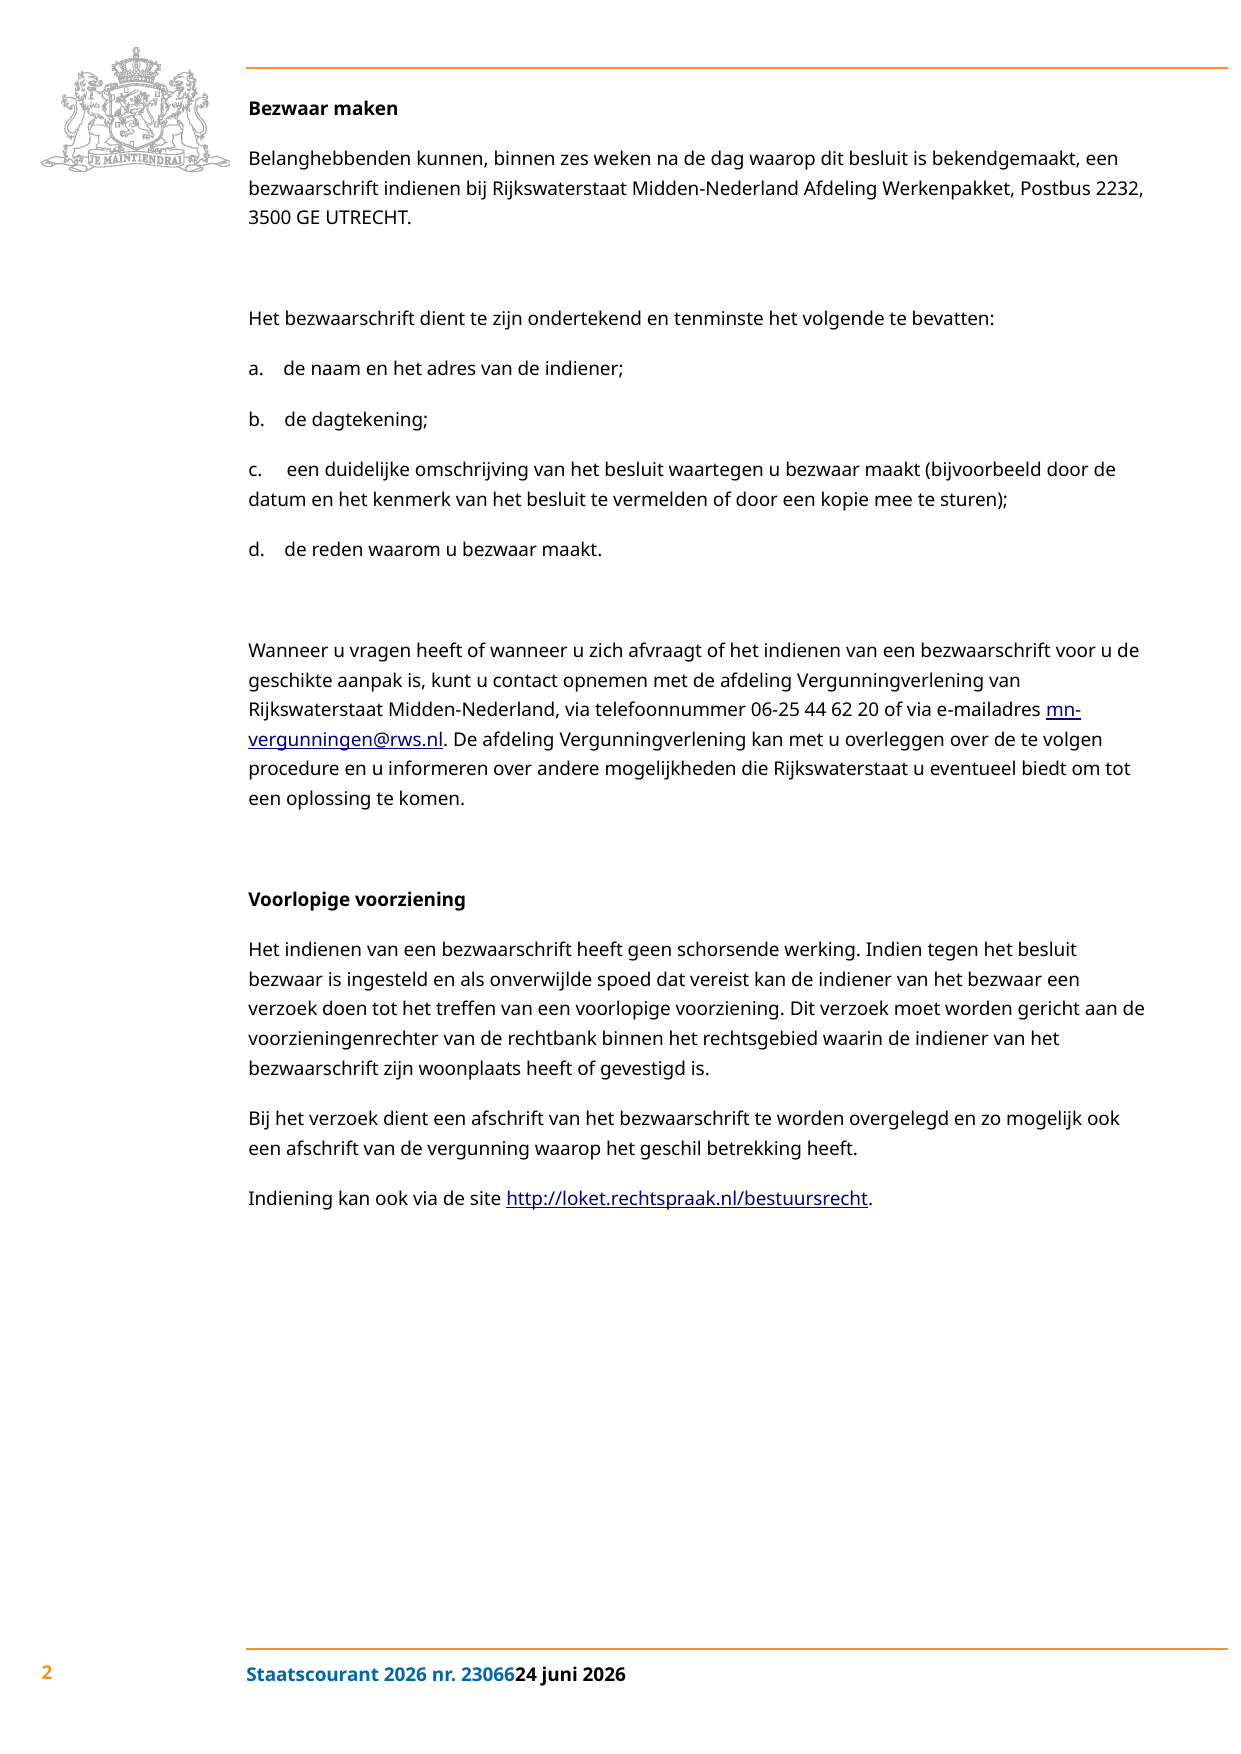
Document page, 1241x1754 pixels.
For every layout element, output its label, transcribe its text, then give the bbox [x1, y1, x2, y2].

picture [41, 47, 231, 172]
text Voorlopige voorziening [248, 886, 1152, 912]
text Belanghebbenden kunnen, binnen zes weken na de dag waarop dit besluit is bekendgemaakt, een bezwaarschrift indienen bij Rijkswaterstaat Midden-Nederland Afdeling Werkenpakket, Postbus 2232, 3500 GE UTRECHT. [248, 145, 1152, 230]
text Indiening kan ook via de site http://loket.rechtspraak.nl/bestuursrecht. [248, 1185, 1152, 1211]
text c. een duidelijke omschrijving van het besluit waartegen u bezwaar maakt (bijvoorbeeld door de datum en het kenmerk van het besluit te vermelden of door een kopie mee te sturen); [248, 456, 1152, 512]
text Het bezwaarschrift dient te zijn ondertekend en tenminste het volgende te bevatten: [248, 305, 1152, 331]
text Bij het verzoek dient een afschrift van het bezwaarschrift te worden overgelegd en zo mogelijk ook een afschrift van de vergunning waarop het geschil betrekking heeft. [248, 1105, 1152, 1161]
text d. de reden waarom u bezwaar maakt. [248, 536, 1152, 562]
text Bezwaar maken [248, 95, 1152, 121]
text b. de dagtekening; [248, 406, 1152, 432]
text a. de naam en het adres van de indiener; [248, 356, 1152, 381]
text Het indienen van een bezwaarschrift heeft geen schorsende werking. Indien tegen het besluit bezwaar is ingesteld en als onverwijlde spoed dat vereist kan de indiener van het bezwaar een verzoek doen tot het treffen van een voorlopige voorziening. Dit verzoek moet worden gericht aan de voorzieningenrechter van de rechtbank binnen het rechtsgebied waarin de indiener van het bezwaarschrift zijn woonplaats heeft of gevestigd is. [248, 936, 1152, 1081]
text Wanneer u vragen heeft of wanneer u zich afvraagt of het indienen van een bezwaarschrift voor u de geschikte aanpak is, kunt u contact opnemen met de afdeling Vergunningverlening van Rijkswaterstaat Midden-Nederland, via telefoonnummer 06-25 44 62 20 of via e-mailadres mn-vergunningen@rws.nl. De afdeling Vergunningverlening kan met u overleggen over de te volgen procedure en u informeren over andere mogelijkheden die Rijkswaterstaat u eventueel biedt om tot een oplossing te komen. [248, 637, 1152, 811]
